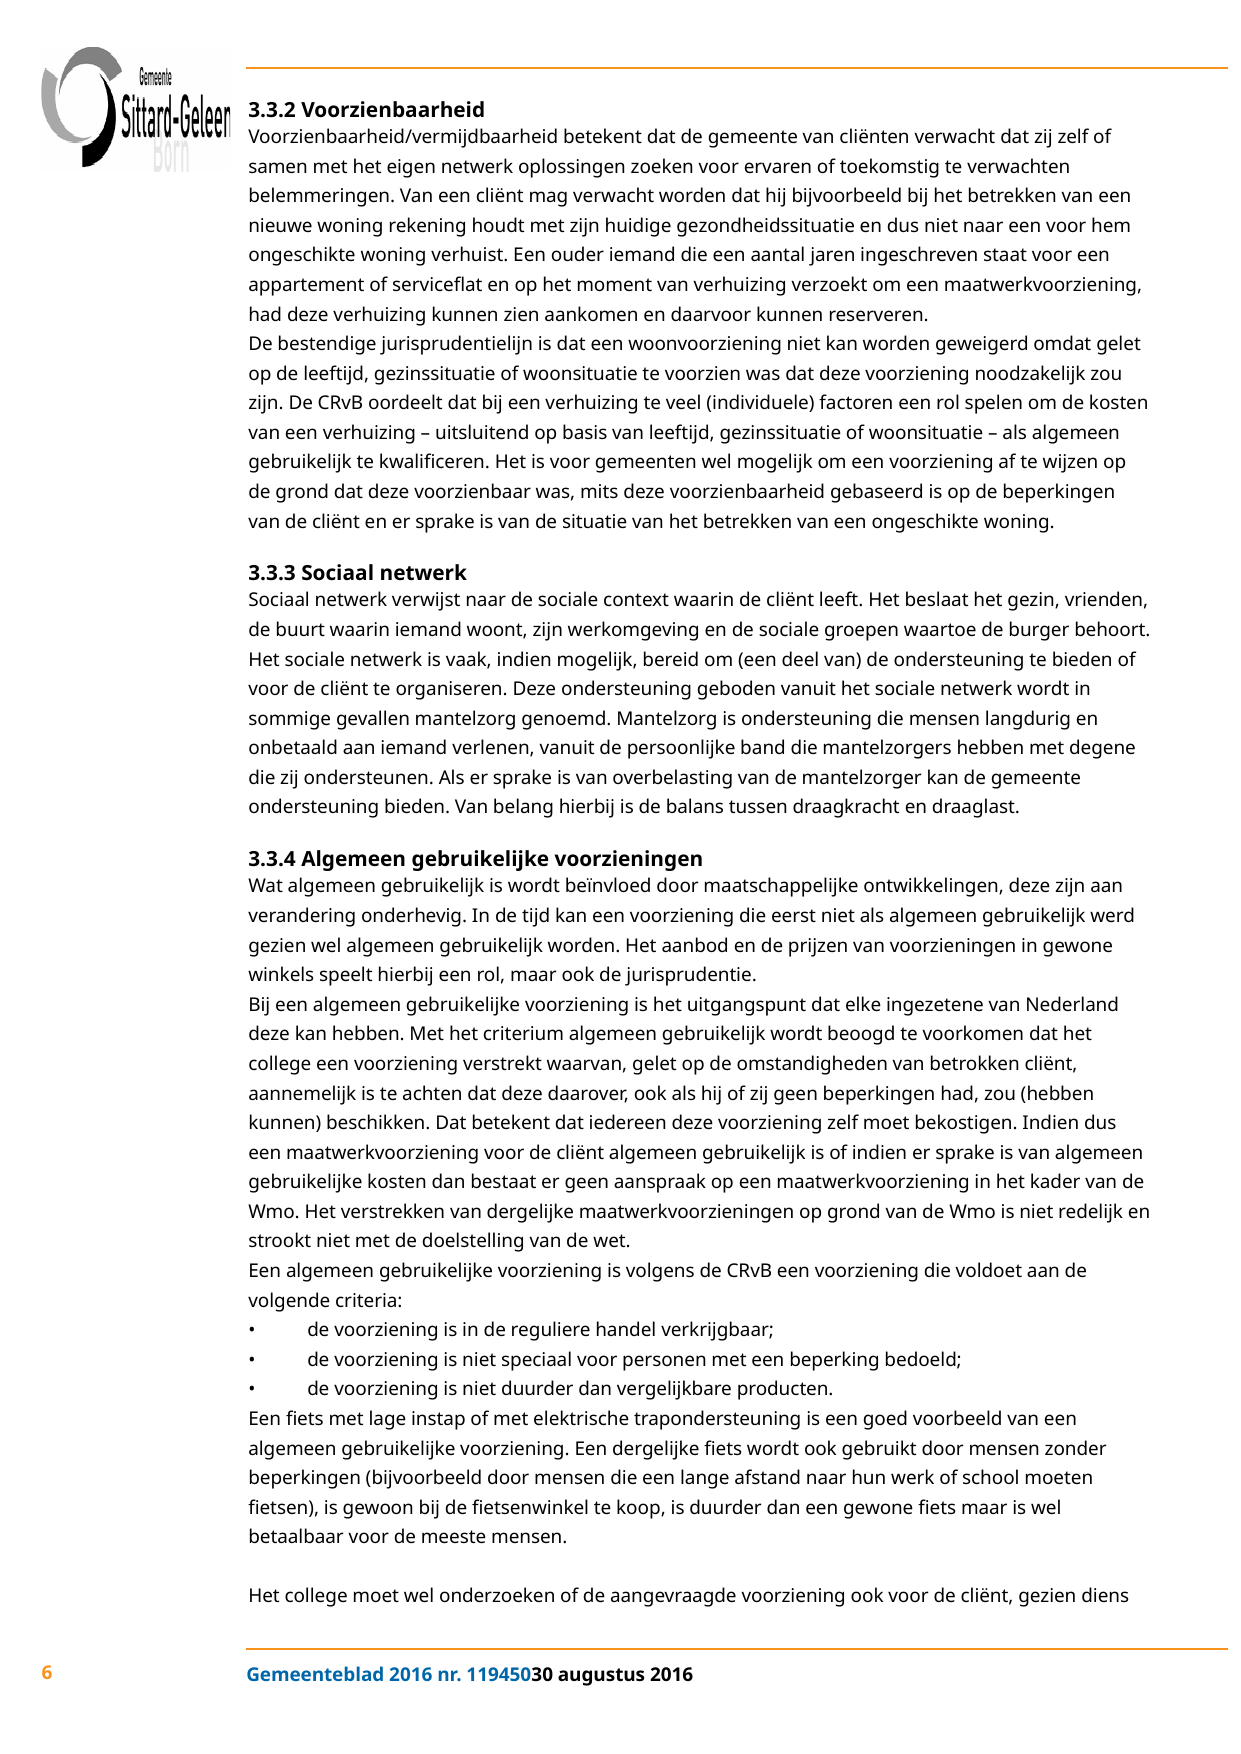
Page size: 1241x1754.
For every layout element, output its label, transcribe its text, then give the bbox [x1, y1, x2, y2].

list de voorziening is niet speciaal voor personen met een beperking bedoeld; [248, 1346, 1152, 1372]
text Het college moet wel onderzoeken of de aangevraagde voorziening ook voor de cliënt, gezien diens [248, 1583, 1152, 1608]
text 3.3.3 Sociaal netwerk [248, 558, 1152, 587]
list de voorziening is niet duurder dan vergelijkbare producten. [248, 1376, 1152, 1401]
text 3.3.4 Algemeen gebruikelijke voorzieningen [248, 844, 1152, 873]
text Een algemeen gebruikelijke voorziening is volgens de CRvB een voorziening die voldoet aan de volgende criteria: [248, 1257, 1152, 1312]
text Wat algemeen gebruikelijk is wordt beïnvloed door maatschappelijke ontwikkelingen, deze zijn aan verandering onderhevig. In de tijd kan een voorziening die eerst niet als algemeen gebruikelijk werd gezien wel algemeen gebruikelijk worden. Het aanbod en de prijzen van voorzieningen in gewone winkels speelt hierbij een rol, maar ook de jurisprudentie. [248, 873, 1152, 987]
text Een fiets met lage instap of met elektrische trapondersteuning is een goed voorbeeld van een algemeen gebruikelijke voorziening. Een dergelijke fiets wordt ook gebruikt door mensen zonder beperkingen (bijvoorbeeld door mensen die een lange afstand naar hun werk of school moeten fietsen), is gewoon bij de fietsenwinkel te koop, is duurder dan een gewone fiets maar is wel betaalbaar voor de meeste mensen. [248, 1405, 1152, 1549]
text 3.3.2 Voorzienbaarheid [248, 95, 1152, 123]
text De bestendige jurisprudentielijn is dat een woonvoorziening niet kan worden geweigerd omdat gelet op de leeftijd, gezinssituatie of woonsituatie te voorzien was dat deze voorziening noodzakelijk zou zijn. De CRvB oordeelt dat bij een verhuizing te veel (individuele) factoren een rol spelen om de kosten van een verhuizing – uitsluitend op basis van leeftijd, gezinssituatie of woonsituatie – als algemeen gebruikelijk te kwalificeren. Het is voor gemeenten wel mogelijk om een voorziening af te wijzen op de grond dat deze voorzienbaar was, mits deze voorzienbaarheid gebaseerd is op de beperkingen van de cliënt en er sprake is van de situatie van het betrekken van een ongeschikte woning. [248, 330, 1152, 533]
picture [41, 47, 231, 172]
text Bij een algemeen gebruikelijke voorziening is het uitgangspunt dat elke ingezetene van Nederland deze kan hebben. Met het criterium algemeen gebruikelijk wordt beoogd te voorkomen dat het college een voorziening verstrekt waarvan, gelet op de omstandigheden van betrokken cliënt, aannemelijk is te achten dat deze daarover, ook als hij of zij geen beperkingen had, zou (hebben kunnen) beschikken. Dat betekent dat iedereen deze voorziening zelf moet bekostigen. Indien dus een maatwerkvoorziening voor de cliënt algemeen gebruikelijk is of indien er sprake is van algemeen gebruikelijke kosten dan bestaat er geen aanspraak op een maatwerkvoorziening in het kader van de Wmo. Het verstrekken van dergelijke maatwerkvoorzieningen op grond van de Wmo is niet redelijk en strookt niet met de doelstelling van de wet. [248, 991, 1152, 1253]
list de voorziening is in de reguliere handel verkrijgbaar; [248, 1316, 1152, 1342]
text Voorzienbaarheid/vermijdbaarheid betekent dat de gemeente van cliënten verwacht dat zij zelf of samen met het eigen netwerk oplossingen zoeken voor ervaren of toekomstig te verwachten belemmeringen. Van een cliënt mag verwacht worden dat hij bijvoorbeeld bij het betrekken van een nieuwe woning rekening houdt met zijn huidige gezondheidssituatie en dus niet naar een voor hem ongeschikte woning verhuist. Een ouder iemand die een aantal jaren ingeschreven staat voor een appartement of serviceflat en op het moment van verhuizing verzoekt om een maatwerkvoorziening, had deze verhuizing kunnen zien aankomen en daarvoor kunnen reserveren. [248, 123, 1152, 326]
text Sociaal netwerk verwijst naar de sociale context waarin de cliënt leeft. Het beslaat het gezin, vrienden, de buurt waarin iemand woont, zijn werkomgeving en de sociale groepen waartoe de burger behoort. Het sociale netwerk is vaak, indien mogelijk, bereid om (een deel van) de ondersteuning te bieden of voor de cliënt te organiseren. Deze ondersteuning geboden vanuit het sociale netwerk wordt in sommige gevallen mantelzorg genoemd. Mantelzorg is ondersteuning die mensen langdurig en onbetaald aan iemand verlenen, vanuit de persoonlijke band die mantelzorgers hebben met degene die zij ondersteunen. Als er sprake is van overbelasting van de mantelzorger kan de gemeente ondersteuning bieden. Van belang hierbij is de balans tussen draagkracht en draaglast. [248, 587, 1152, 819]
